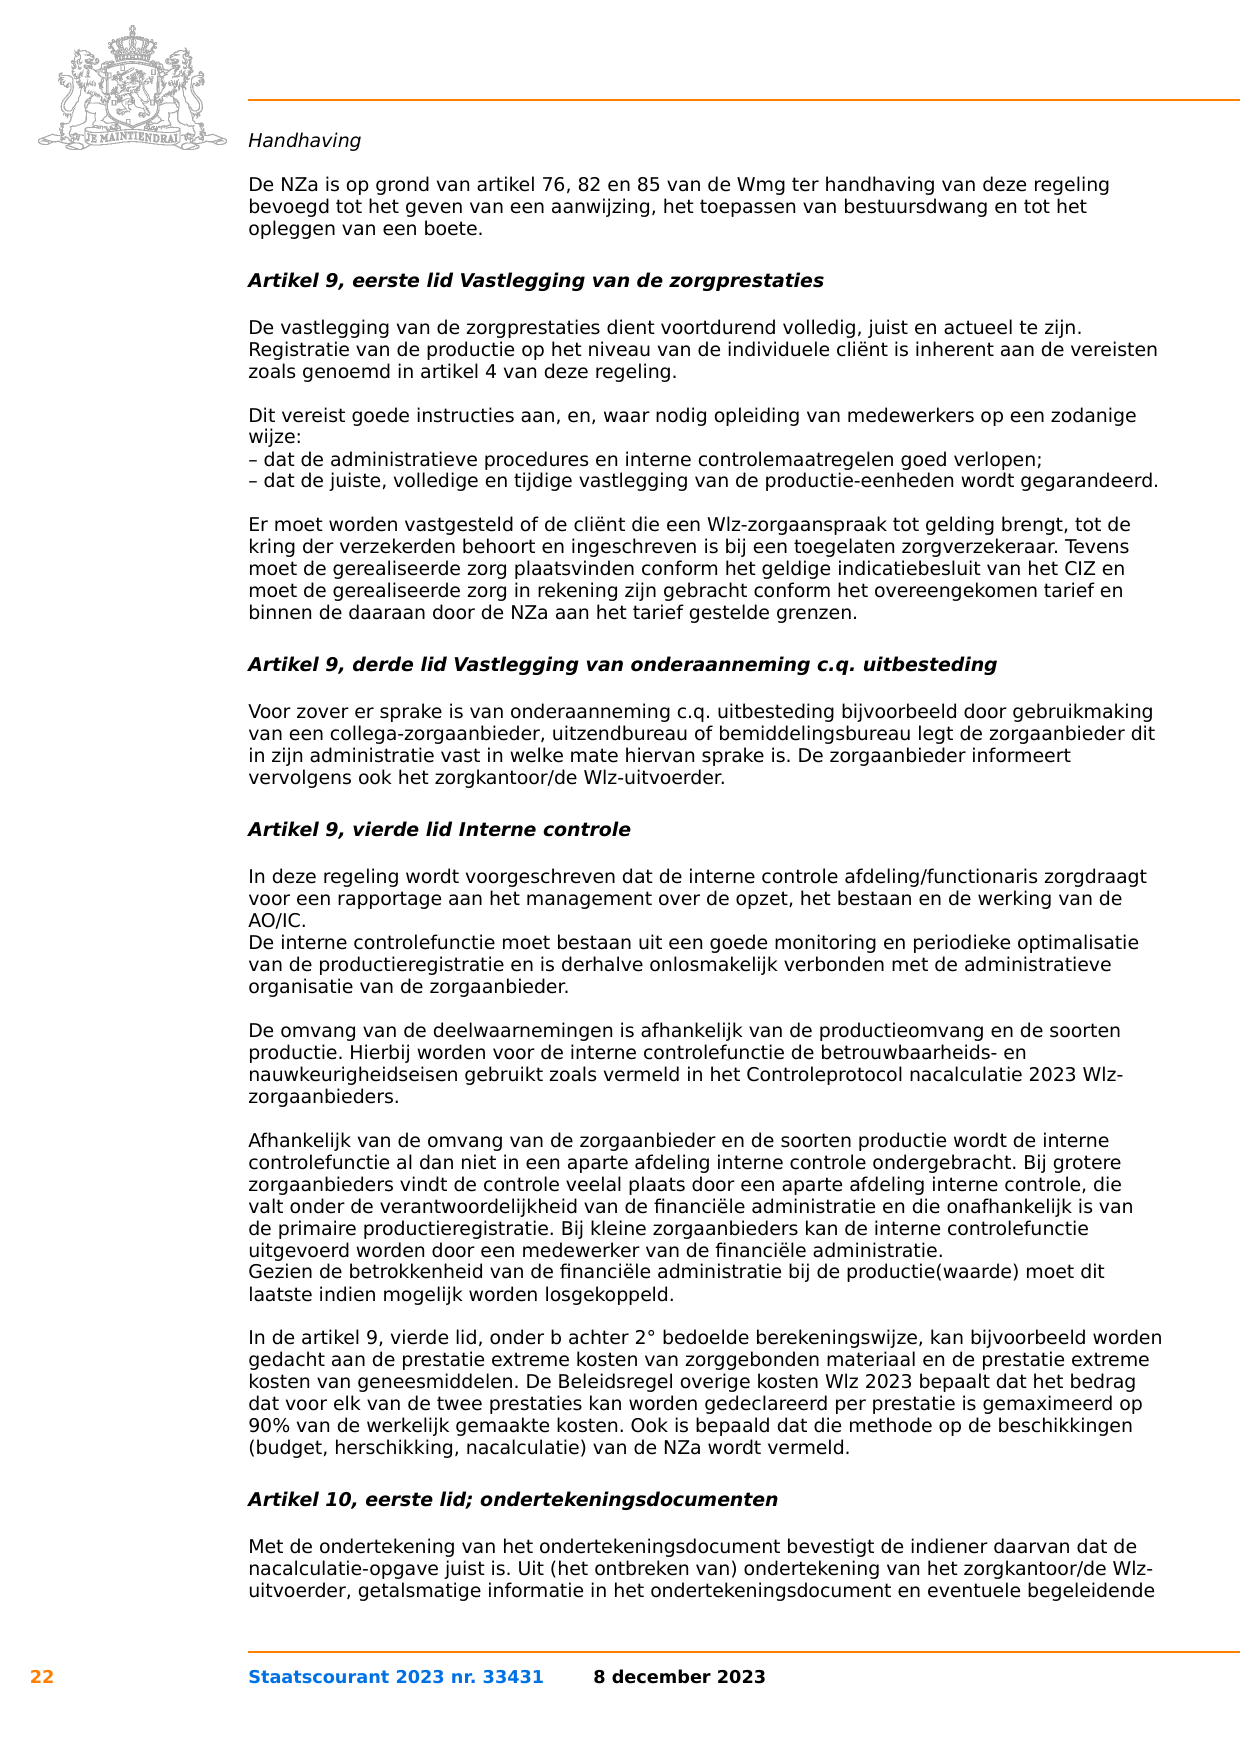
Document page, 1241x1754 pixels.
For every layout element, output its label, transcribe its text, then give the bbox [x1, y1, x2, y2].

text Er moet worden vastgesteld of de cliënt die een Wlz-zorgaanspraak tot gelding brengt, tot de kring der verzekerden behoort en ingeschreven is bij een toegelaten zorgverzekeraar. Tevens moet de gerealiseerde zorg plaatsvinden conform het geldige indicatiebesluit van het CIZ en moet de gerealiseerde zorg in rekening zijn gebracht conform het overeengekomen tarief en binnen de daaraan door de NZa aan het tarief gestelde grenzen. [248, 514, 1163, 624]
text De vastlegging van de zorgprestaties dient voortdurend volledig, juist en actueel te zijn. Registratie van de productie op het niveau van de individuele cliënt is inherent aan de vereisten zoals genoemd in artikel 4 van deze regeling. [248, 317, 1163, 383]
subtitle Artikel 9, vierde lid Interne controle [248, 819, 1163, 841]
text Met de ondertekening van het ondertekeningsdocument bevestigt de indiener daarvan dat de nacalculatie-opgave juist is. Uit (het ontbreken van) ondertekening van het zorgkantoor/de Wlz-uitvoerder, getalsmatige informatie in het ondertekeningsdocument en eventuele begeleidende [248, 1536, 1163, 1602]
text In de artikel 9, vierde lid, onder b achter 2° bedoelde berekeningswijze, kan bijvoorbeeld worden gedacht aan de prestatie extreme kosten van zorggebonden materiaal en de prestatie extreme kosten van geneesmiddelen. De Beleidsregel overige kosten Wlz 2023 bepaalt dat het bedrag dat voor elk van de twee prestaties kan worden gedeclareerd per prestatie is gemaximeerd op 90% van de werkelijk gemaakte kosten. Ook is bepaald dat die methode op de beschikkingen (budget, herschikking, nacalculatie) van de NZa wordt vermeld. [248, 1327, 1163, 1459]
text In deze regeling wordt voorgeschreven dat de interne controle afdeling/functionaris zorgdraagt voor een rapportage aan het management over de opzet, het bestaan en de werking van de AO/IC. [248, 866, 1163, 932]
subtitle Artikel 10, eerste lid; ondertekeningsdocumenten [248, 1489, 1163, 1511]
text – dat de juiste, volledige en tijdige vastlegging van de productie-eenheden wordt gegarandeerd. [248, 470, 1163, 492]
subtitle Artikel 9, eerste lid Vastlegging van de zorgprestaties [248, 270, 1163, 292]
text Gezien de betrokkenheid van de financiële administratie bij de productie(waarde) moet dit laatste indien mogelijk worden losgekoppeld. [248, 1261, 1163, 1305]
text Afhankelijk van de omvang van de zorgaanbieder en de soorten productie wordt de interne controlefunctie al dan niet in een aparte afdeling interne controle ondergebracht. Bij grotere zorgaanbieders vindt de controle veelal plaats door een aparte afdeling interne controle, die valt onder de verantwoordelijkheid van de financiële administratie en die onafhankelijk is van de primaire productieregistratie. Bij kleine zorgaanbieders kan de interne controlefunctie uitgevoerd worden door een medewerker van de financiële administratie. [248, 1129, 1163, 1261]
subtitle Artikel 9, derde lid Vastlegging van onderaanneming c.q. uitbesteding [248, 654, 1163, 676]
text De interne controlefunctie moet bestaan uit een goede monitoring en periodieke optimalisatie van de productieregistratie en is derhalve onlosmakelijk verbonden met de administratieve organisatie van de zorgaanbieder. [248, 932, 1163, 998]
text De omvang van de deelwaarnemingen is afhankelijk van de productieomvang en de soorten productie. Hierbij worden voor de interne controlefunctie de betrouwbaarheids- en nauwkeurigheidseisen gebruikt zoals vermeld in het Controleprotocol nacalculatie 2023 Wlz-zorgaanbieders. [248, 1020, 1163, 1108]
text Voor zover er sprake is van onderaanneming c.q. uitbesteding bijvoorbeeld door gebruikmaking van een collega-zorgaanbieder, uitzendbureau of bemiddelingsbureau legt de zorgaanbieder dit in zijn administratie vast in welke mate hiervan sprake is. De zorgaanbieder informeert vervolgens ook het zorgkantoor/de Wlz-uitvoerder. [248, 701, 1163, 789]
text Dit vereist goede instructies aan, en, waar nodig opleiding van medewerkers op een zodanige wijze: [248, 404, 1163, 448]
text – dat de administratieve procedures en interne controlemaatregelen goed verlopen; [248, 448, 1163, 470]
picture [38, 25, 227, 150]
subtitle Handhaving [248, 130, 1163, 152]
text De NZa is op grond van artikel 76, 82 en 85 van de Wmg ter handhaving van deze regeling bevoegd tot het geven van een aanwijzing, het toepassen van bestuursdwang en tot het opleggen van een boete. [248, 174, 1163, 240]
